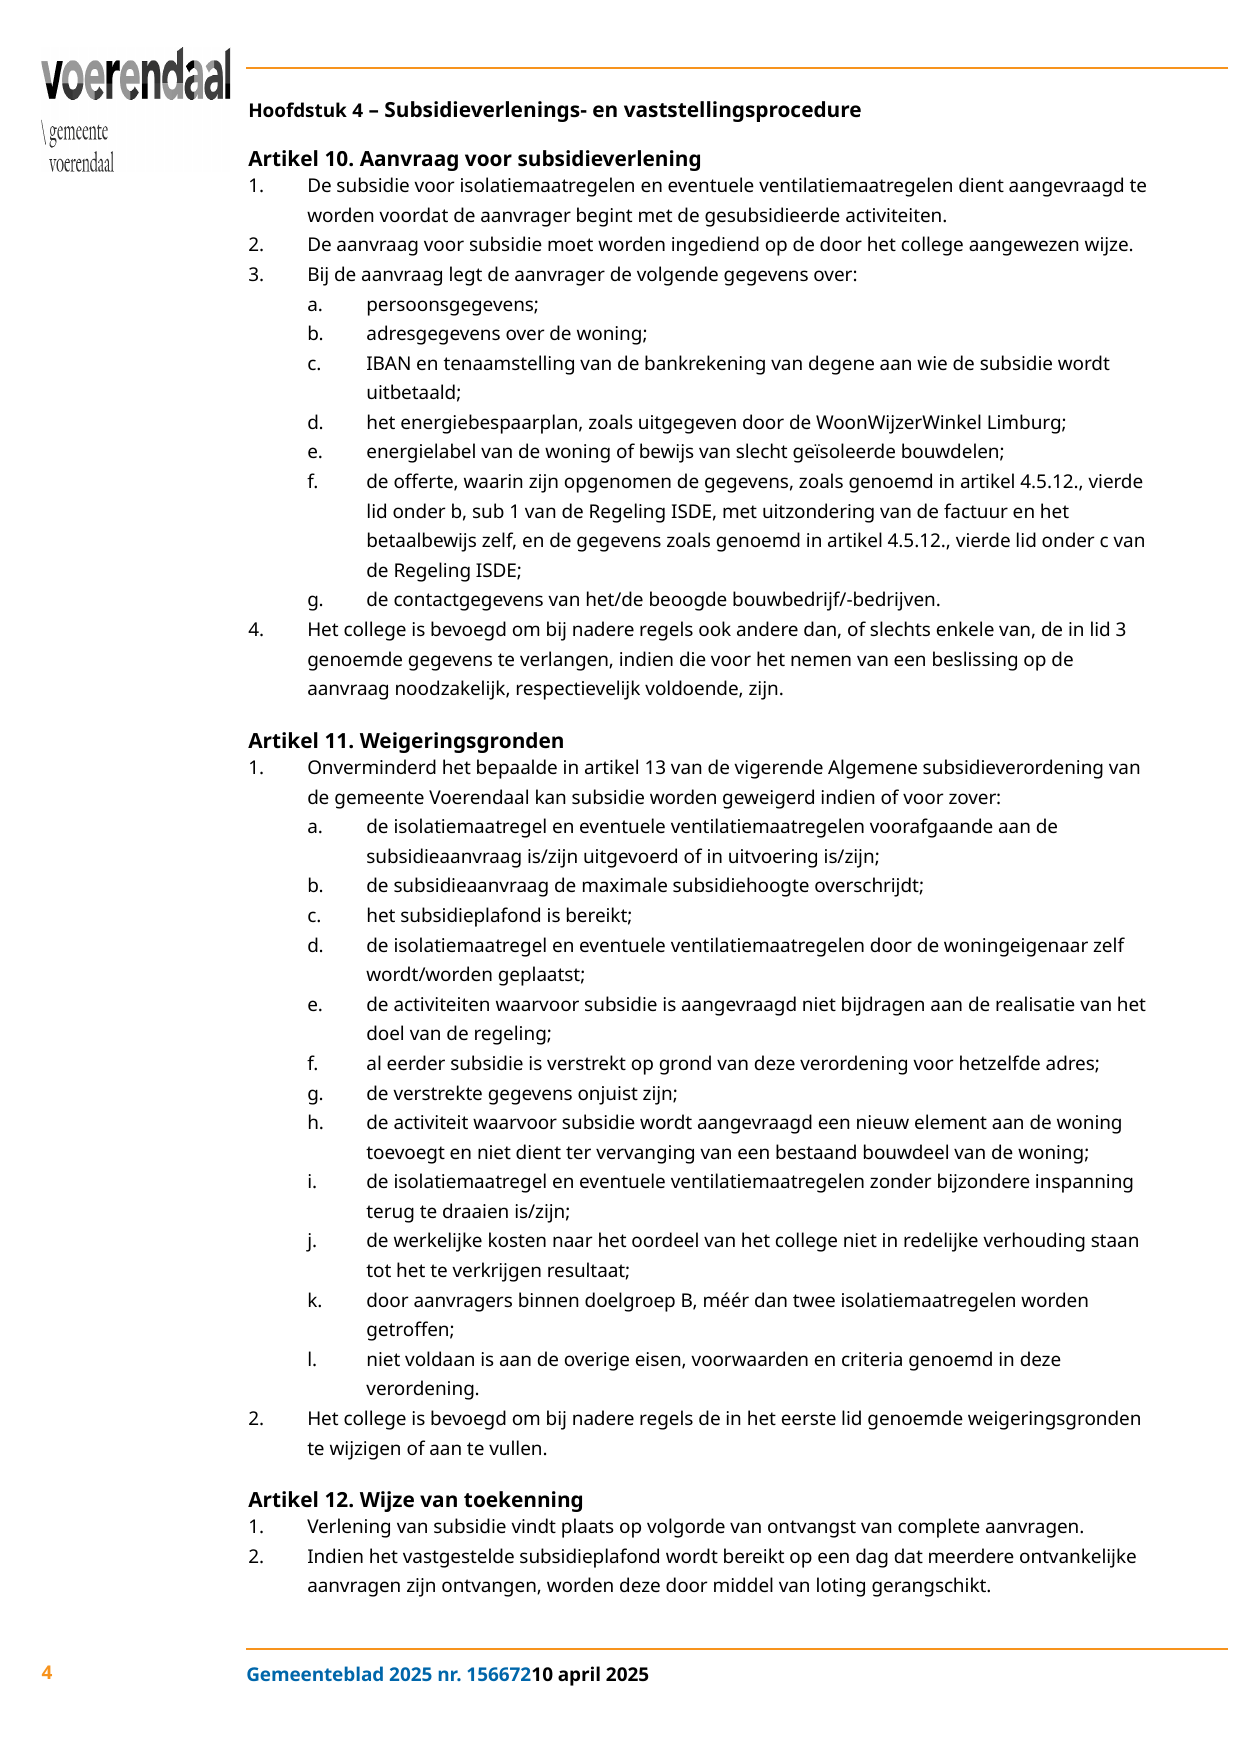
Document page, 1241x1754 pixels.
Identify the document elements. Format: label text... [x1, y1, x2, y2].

list de isolatiemaatregel en eventuele ventilatiemaatregelen voorafgaande aan de subsidieaanvraag is/zijn uitgevoerd of in uitvoering is/zijn; [307, 813, 1152, 869]
list de offerte, waarin zijn opgenomen de gegevens, zoals genoemd in artikel 4.5.12., vierde lid onder b, sub 1 van de Regeling ISDE, met uitzondering van de factuur en het betaalbewijs zelf, en de gegevens zoals genoemd in artikel 4.5.12., vierde lid onder c van de Regeling ISDE; [307, 468, 1152, 583]
list Het college is bevoegd om bij nadere regels de in het eerste lid genoemde weigeringsgronden te wijzigen of aan te vullen. [248, 1405, 1152, 1460]
list de verstrekte gegevens onjuist zijn; [307, 1080, 1152, 1105]
list het subsidieplafond is bereikt; [307, 902, 1152, 928]
list De subsidie voor isolatiemaatregelen en eventuele ventilatiemaatregelen dient aangevraagd te worden voordat de aanvrager begint met de gesubsidieerde activiteiten. [248, 172, 1152, 228]
list De aanvraag voor subsidie moet worden ingediend op de door het college aangewezen wijze. [248, 232, 1152, 257]
list Onverminderd het bepaalde in artikel 13 van de vigerende Algemene subsidieverordening van de gemeente Voerendaal kan subsidie worden geweigerd indien of voor zover: [248, 754, 1152, 809]
list persoonsgegevens; [307, 291, 1152, 317]
list Indien het vastgestelde subsidieplafond wordt bereikt op een dag dat meerdere ontvankelijke aanvragen zijn ontvangen, worden deze door middel van loting gerangschikt. [248, 1543, 1152, 1598]
text Hoofdstuk 4 – Subsidieverlenings- en vaststellingsprocedure [248, 95, 1152, 123]
list Verlening van subsidie vindt plaats op volgorde van ontvangst van complete aanvragen. [248, 1513, 1152, 1539]
list IBAN en tenaamstelling van de bankrekening van degene aan wie de subsidie wordt uitbetaald; [307, 350, 1152, 405]
list de subsidieaanvraag de maximale subsidiehoogte overschrijdt; [307, 873, 1152, 898]
list Het college is bevoegd om bij nadere regels ook andere dan, of slechts enkele van, de in lid 3 genoemde gegevens te verlangen, indien die voor het nemen van een beslissing op de aanvraag noodzakelijk, respectievelijk voldoende, zijn. [248, 616, 1152, 701]
picture [41, 47, 231, 172]
list de activiteit waarvoor subsidie wordt aangevraagd een nieuw element aan de woning toevoegt en niet dient ter vervanging van een bestaand bouwdeel van de woning; [307, 1109, 1152, 1164]
text Artikel 12. Wijze van toekenning [248, 1485, 1152, 1513]
list al eerder subsidie is verstrekt op grond van deze verordening voor hetzelfde adres; [307, 1050, 1152, 1076]
list de activiteiten waarvoor subsidie is aangevraagd niet bijdragen aan de realisatie van het doel van de regeling; [307, 991, 1152, 1046]
list de werkelijke kosten naar het oordeel van het college niet in redelijke verhouding staan tot het te verkrijgen resultaat; [307, 1228, 1152, 1283]
list de isolatiemaatregel en eventuele ventilatiemaatregelen door de woningeigenaar zelf wordt/worden geplaatst; [307, 932, 1152, 987]
list niet voldaan is aan de overige eisen, voorwaarden en criteria genoemd in deze verordening. [307, 1346, 1152, 1401]
list door aanvragers binnen doelgroep B, méér dan twee isolatiemaatregelen worden getroffen; [307, 1287, 1152, 1342]
text Artikel 11. Weigeringsgronden [248, 726, 1152, 754]
list de isolatiemaatregel en eventuele ventilatiemaatregelen zonder bijzondere inspanning terug te draaien is/zijn; [307, 1168, 1152, 1224]
text Artikel 10. Aanvraag voor subsidieverlening [248, 144, 1152, 172]
list adresgegevens over de woning; [307, 320, 1152, 346]
list het energiebespaarplan, zoals uitgegeven door de WoonWijzerWinkel Limburg; [307, 409, 1152, 435]
list de contactgegevens van het/de beoogde bouwbedrijf/-bedrijven. [307, 587, 1152, 612]
list energielabel van de woning of bewijs van slecht geïsoleerde bouwdelen; [307, 439, 1152, 464]
list Bij de aanvraag legt de aanvrager de volgende gegevens over: [248, 261, 1152, 287]
